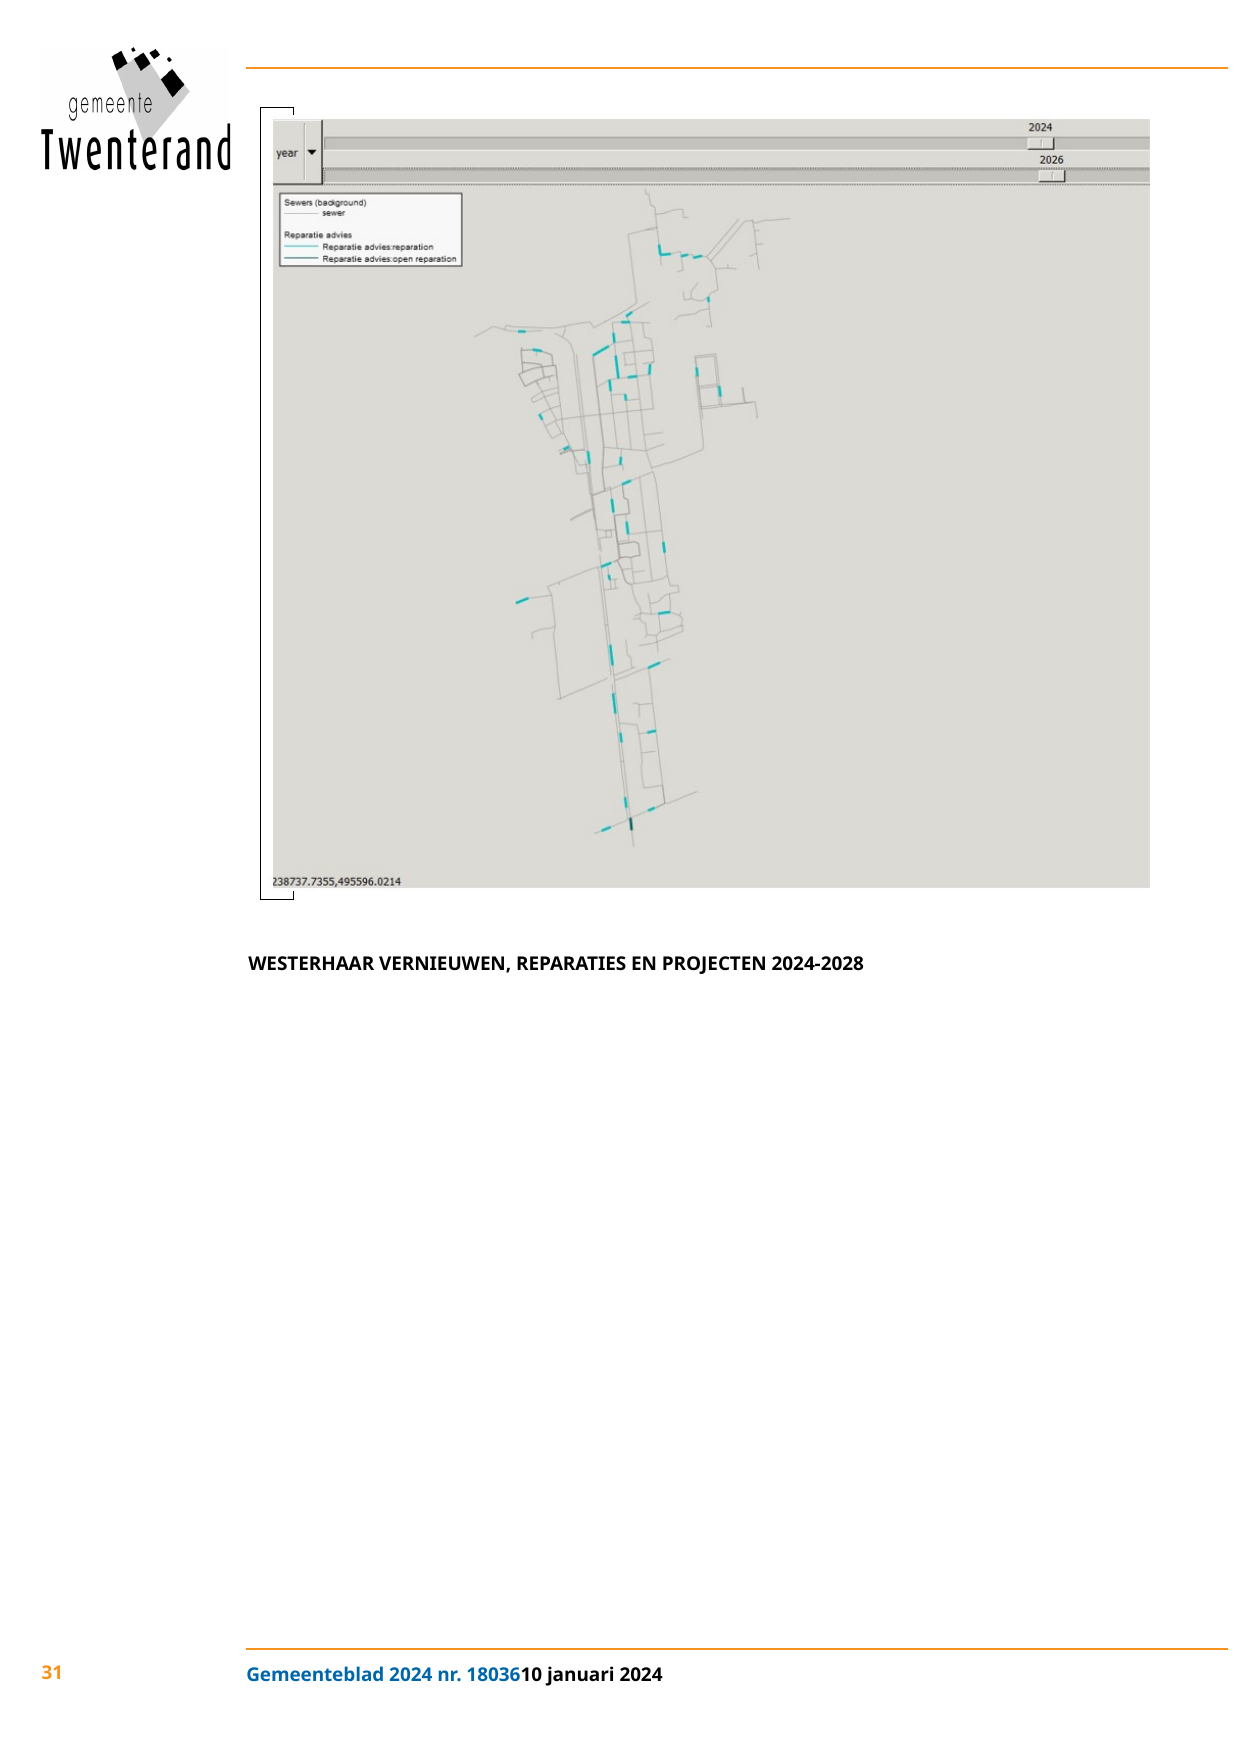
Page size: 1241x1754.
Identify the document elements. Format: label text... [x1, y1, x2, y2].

picture [268, 115, 1155, 891]
text WESTERHAAR VERNIEUWEN, REPARATIES EN PROJECTEN 2024-2028 [248, 950, 1152, 976]
picture [41, 47, 231, 172]
